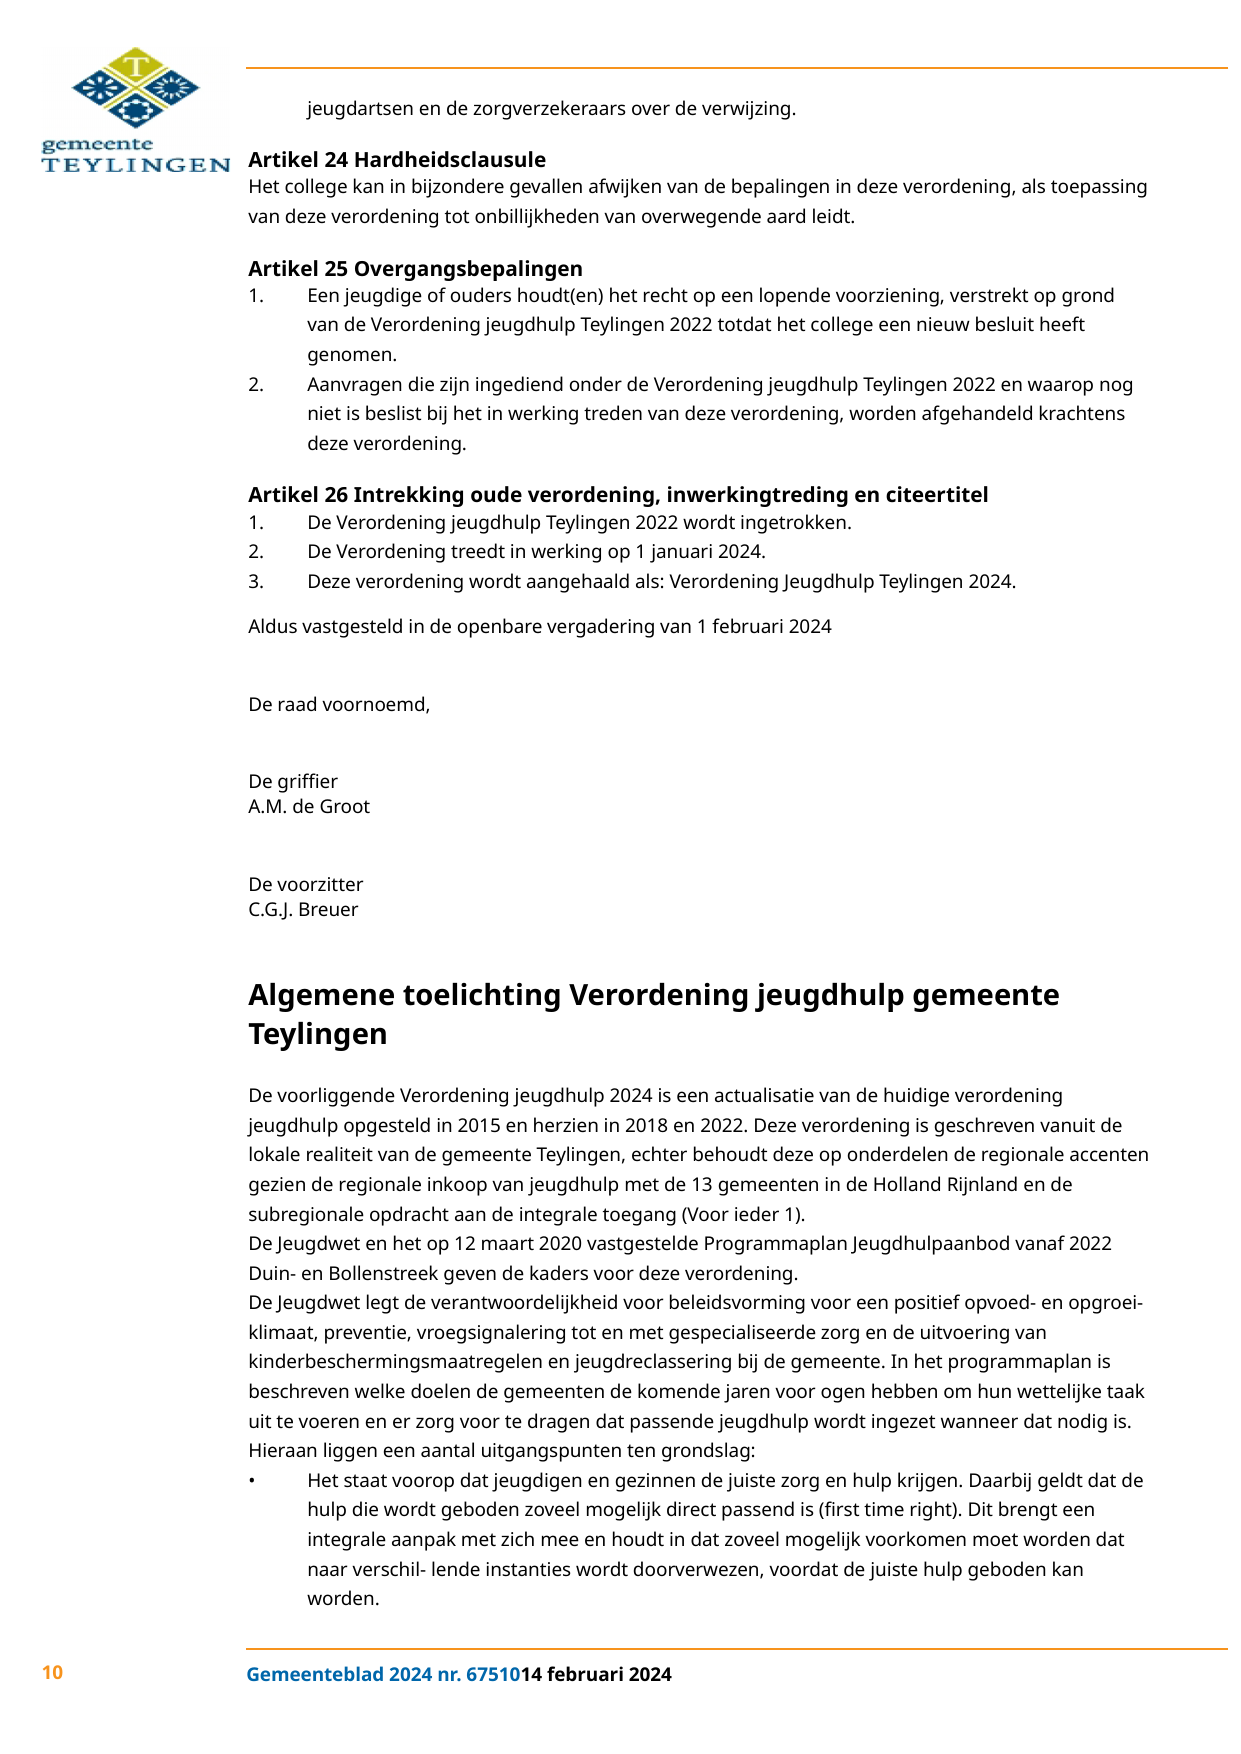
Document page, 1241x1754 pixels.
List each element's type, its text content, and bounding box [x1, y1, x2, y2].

text Aldus vastgesteld in de openbare vergadering van 1 februari 2024 [248, 614, 1152, 639]
picture [41, 47, 231, 172]
text De raad voornoemd, [248, 691, 1152, 717]
list Het staat voorop dat jeugdigen en gezinnen de juiste zorg en hulp krijgen. Daarbij geldt dat de hulp die wordt geboden zoveel mogelijk direct passend is (first time right). Dit brengt een integrale aanpak met zich mee en houdt in dat zoveel mogelijk voorkomen moet worden dat naar verschil- lende instanties wordt doorverwezen, voordat de juiste hulp geboden kan worden. [248, 1467, 1152, 1611]
text Het college kan in bijzondere gevallen afwijken van de bepalingen in deze verordening, als toepassing van deze verordening tot onbillijkheden van overwegende aard leidt. [248, 174, 1152, 229]
list Een jeugdige of ouders houdt(en) het recht op een lopende voorziening, verstrekt op grond van de Verordening jeugdhulp Teylingen 2022 totdat het college een nieuw besluit heeft genomen. [248, 282, 1152, 367]
text De voorliggende Verordening jeugdhulp 2024 is een actualisatie van de huidige verordening jeugdhulp opgesteld in 2015 en herzien in 2018 en 2022. Deze verordening is geschreven vanuit de lokale realiteit van de gemeente Teylingen, echter behoudt deze op onderdelen de regionale accenten gezien de regionale inkoop van jeugdhulp met de 13 gemeenten in de Holland Rijnland en de subregionale opdracht aan de integrale toegang (Voor ieder 1). [248, 1082, 1152, 1226]
text C.G.J. Breuer [248, 897, 1152, 922]
text De Jeugdwet legt de verantwoordelijkheid voor beleidsvorming voor een positief opvoed- en opgroei- klimaat, preventie, vroegsignalering tot en met gespecialiseerde zorg en de uitvoering van kinderbeschermingsmaatregelen en jeugdreclassering bij de gemeente. In het programmaplan is beschreven welke doelen de gemeenten de komende jaren voor ogen hebben om hun wettelijke taak uit te voeren en er zorg voor te dragen dat passende jeugdhulp wordt ingezet wanneer dat nodig is. Hieraan liggen een aantal uitgangspunten ten grondslag: [248, 1289, 1152, 1463]
text Algemene toelichting Verordening jeugdhulp gemeente Teylingen [248, 974, 1152, 1053]
text De griffier [248, 768, 1152, 794]
list De Verordening jeugdhulp Teylingen 2022 wordt ingetrokken. [248, 509, 1152, 534]
list Aanvragen die zijn ingediend onder de Verordening jeugdhulp Teylingen 2022 en waarop nog niet is beslist bij het in werking treden van deze verordening, worden afgehandeld krachtens deze verordening. [248, 371, 1152, 456]
list Deze verordening wordt aangehaald als: Verordening Jeugdhulp Teylingen 2024. [248, 568, 1152, 594]
text Artikel 26 Intrekking oude verordening, inwerkingtreding en citeertitel [248, 480, 1152, 509]
text Artikel 24 Hardheidsclausule [248, 145, 1152, 174]
list De Verordening treedt in werking op 1 januari 2024. [248, 538, 1152, 564]
text A.M. de Groot [248, 794, 1152, 819]
text Artikel 25 Overgangsbepalingen [248, 254, 1152, 282]
list jeugdartsen en de zorgverzekeraars over de verwijzing. [248, 95, 1152, 121]
text De Jeugdwet en het op 12 maart 2020 vastgestelde Programmaplan Jeugdhulpaanbod vanaf 2022 Duin- en Bollenstreek geven de kaders voor deze verordening. [248, 1230, 1152, 1286]
text De voorzitter [248, 871, 1152, 897]
